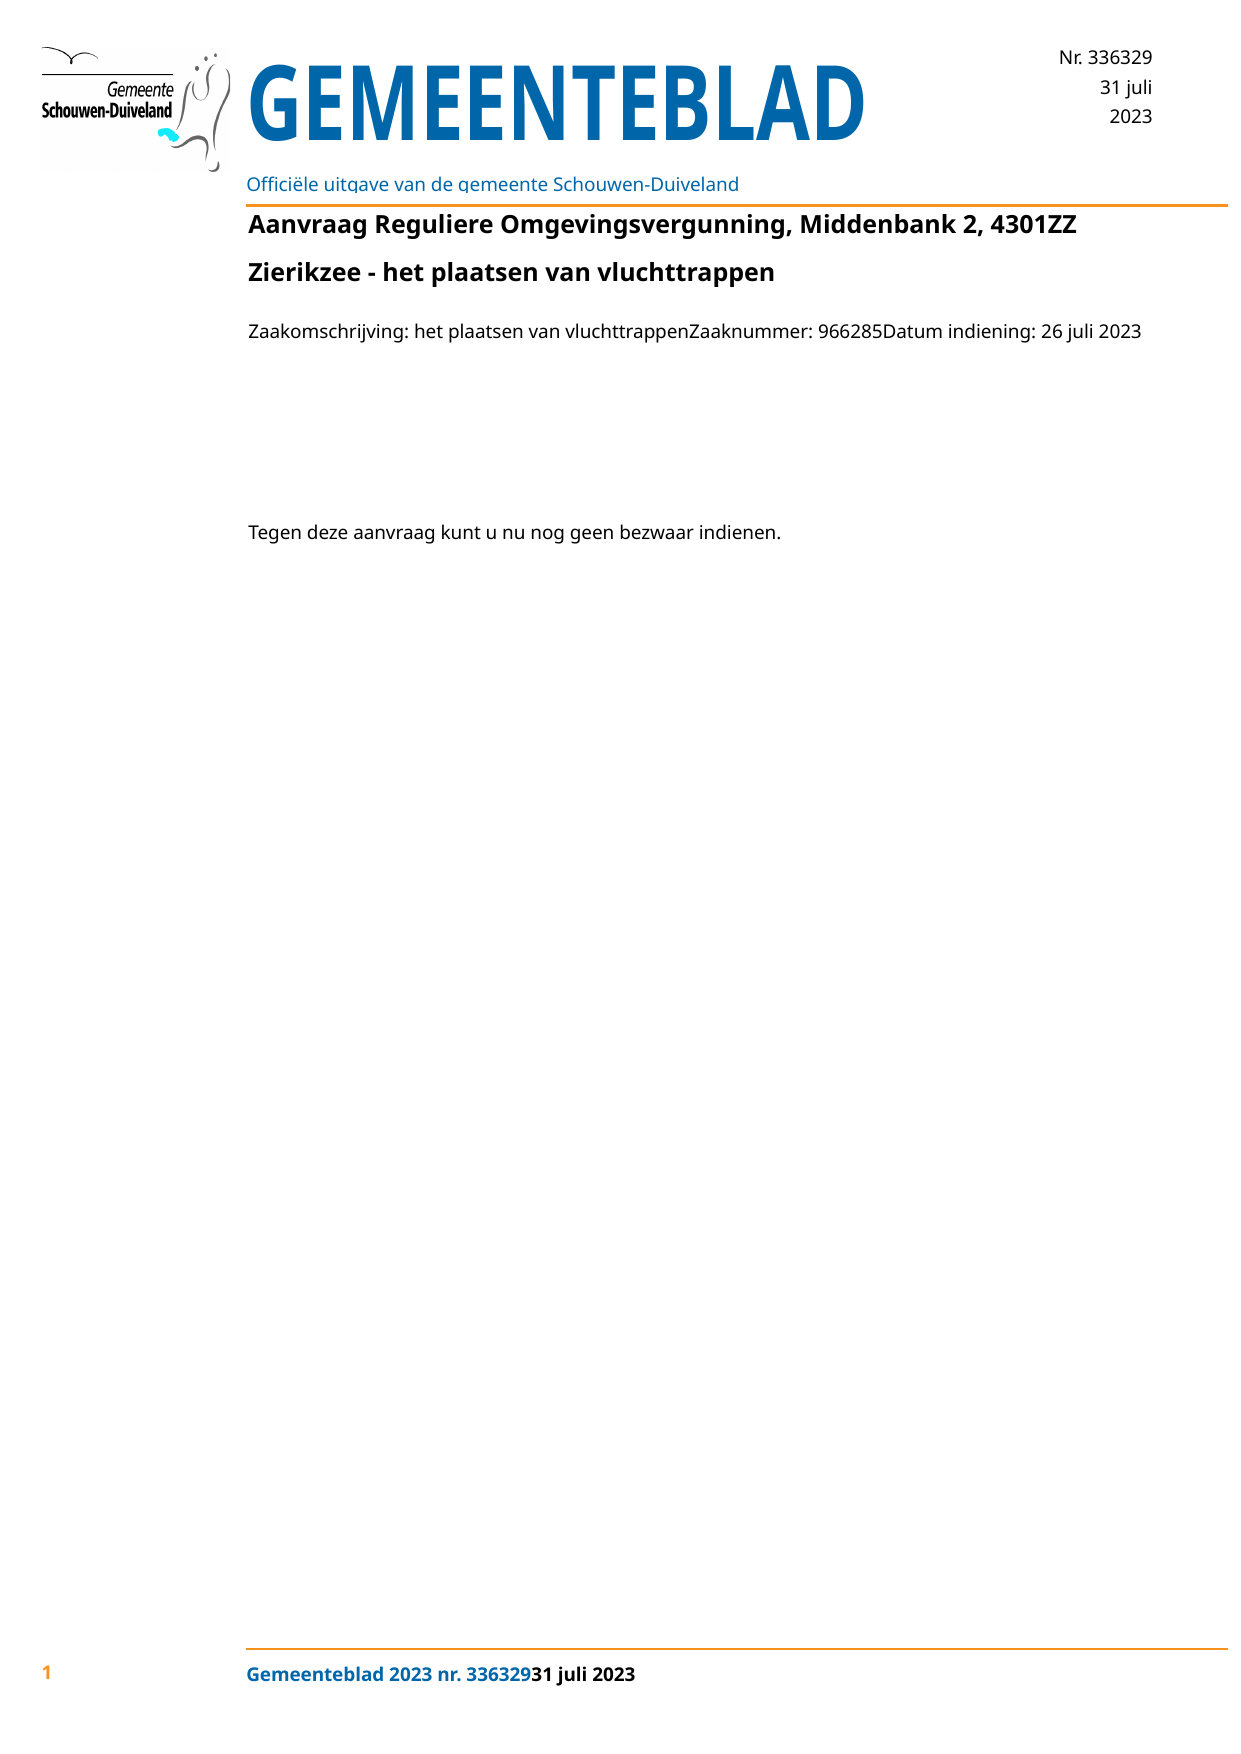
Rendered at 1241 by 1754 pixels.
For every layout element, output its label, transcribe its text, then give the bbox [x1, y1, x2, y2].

text Zaakomschrijving: het plaatsen van vluchttrappenZaaknummer: 966285Datum indiening: 26 juli 2023 [248, 318, 1152, 344]
text Tegen deze aanvraag kunt u nu nog geen bezwaar indienen. [248, 519, 1152, 545]
picture [41, 47, 231, 172]
text Aanvraag Reguliere Omgevingsvergunning, Middenbank 2, 4301ZZ Zierikzee - het plaatsen van vluchttrappen [248, 207, 1152, 288]
